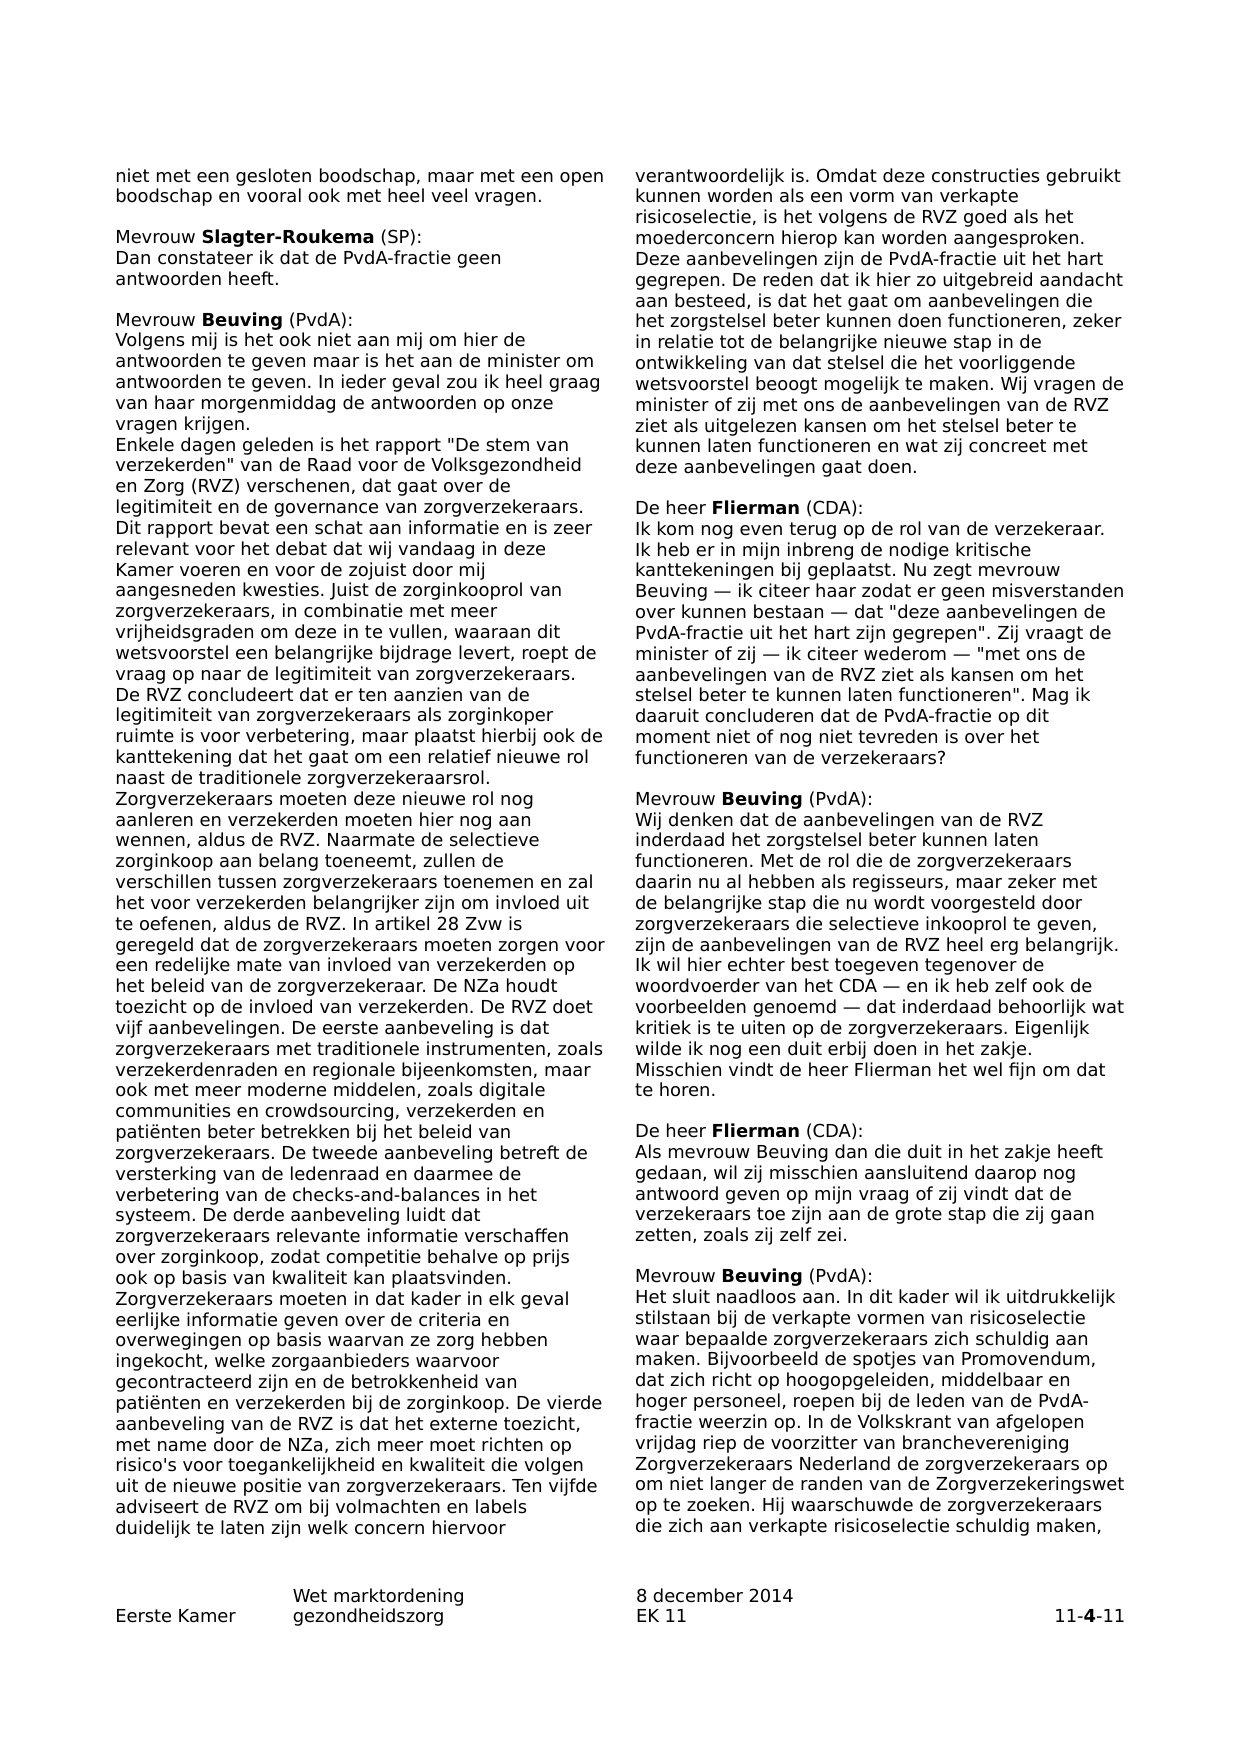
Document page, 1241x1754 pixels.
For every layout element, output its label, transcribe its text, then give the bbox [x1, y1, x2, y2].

text Wij denken dat de aanbevelingen van de RVZ inderdaad het zorgstelsel beter kunnen laten functioneren. Met de rol die de zorgverzekeraars daarin nu al hebben als regisseurs, maar zeker met de belangrijke stap die nu wordt voorgesteld door zorgverzekeraars die selectieve inkooprol te geven, zijn de aanbevelingen van de RVZ heel erg belangrijk. Ik wil hier echter best toegeven tegenover de woordvoerder van het CDA — en ik heb zelf ook de voorbeelden genoemd — dat inderdaad behoorlijk wat kritiek is te uiten op de zorgverzekeraars. Eigenlijk wilde ik nog een duit erbij doen in het zakje. Misschien vindt de heer Flierman het wel fijn om dat te horen. [635, 809, 1125, 1101]
text Mevrouw Slagter-Roukema (SP): [115, 227, 605, 248]
text De heer Flierman (CDA): [635, 498, 1125, 518]
text De heer Flierman (CDA): [635, 1121, 1125, 1142]
text Deze aanbevelingen zijn de PvdA-fractie uit het hart gegrepen. De reden dat ik hier zo uitgebreid aandacht aan besteed, is dat het gaat om aanbevelingen die het zorgstelsel beter kunnen doen functioneren, zeker in relatie tot de belangrijke nieuwe stap in de ontwikkeling van dat stelsel die het voorliggende wetsvoorstel beoogt mogelijk te maken. Wij vragen de minister of zij met ons de aanbevelingen van de RVZ ziet als uitgelezen kansen om het stelsel beter te kunnen laten functioneren en wat zij concreet met deze aanbevelingen gaat doen. [635, 249, 1125, 478]
text Als mevrouw Beuving dan die duit in het zakje heeft gedaan, wil zij misschien aansluitend daarop nog antwoord geven op mijn vraag of zij vindt dat de verzekeraars toe zijn aan de grote stap die zij gaan zetten, zoals zij zelf zei. [635, 1142, 1125, 1246]
text verantwoordelijk is. Omdat deze constructies gebruikt kunnen worden als een vorm van verkapte risicoselectie, is het volgens de RVZ goed als het moederconcern hierop kan worden aangesproken. [635, 165, 1125, 249]
text Mevrouw Beuving (PvdA): [635, 788, 1125, 809]
text Enkele dagen geleden is het rapport "De stem van verzekerden" van de Raad voor de Volksgezondheid en Zorg (RVZ) verschenen, dat gaat over de legitimiteit en de governance van zorgverzekeraars. Dit rapport bevat een schat aan informatie en is zeer relevant voor het debat dat wij vandaag in deze Kamer voeren en voor de zojuist door mij aangesneden kwesties. Juist de zorginkooprol van zorgverzekeraars, in combinatie met meer vrijheidsgraden om deze in te vullen, waaraan dit wetsvoorstel een belangrijke bijdrage levert, roept de vraag op naar de legitimiteit van zorgverzekeraars. De RVZ concludeert dat er ten aanzien van de legitimiteit van zorgverzekeraars als zorginkoper ruimte is voor verbetering, maar plaatst hierbij ook de kanttekening dat het gaat om een relatief nieuwe rol naast de traditionele zorgverzekeraarsrol. Zorgverzekeraars moeten deze nieuwe rol nog aanleren en verzekerden moeten hier nog aan wennen, aldus de RVZ. Naarmate de selectieve zorginkoop aan belang toeneemt, zullen de verschillen tussen zorgverzekeraars toenemen en zal het voor verzekerden belangrijker zijn om invloed uit te oefenen, aldus de RVZ. In artikel 28 Zvw is geregeld dat de zorgverzekeraars moeten zorgen voor een redelijke mate van invloed van verzekerden op het beleid van de zorgverzekeraar. De NZa houdt toezicht op de invloed van verzekerden. De RVZ doet vijf aanbevelingen. De eerste aanbeveling is dat zorgverzekeraars met traditionele instrumenten, zoals verzekerdenraden en regionale bijeenkomsten, maar ook met meer moderne middelen, zoals digitale communities en crowdsourcing, verzekerden en patiënten beter betrekken bij het beleid van zorgverzekeraars. De tweede aanbeveling betreft de versterking van de ledenraad en daarmee de verbetering van de checks-and-balances in het systeem. De derde aanbeveling luidt dat zorgverzekeraars relevante informatie verschaffen over zorginkoop, zodat competitie behalve op prijs ook op basis van kwaliteit kan plaatsvinden. Zorgverzekeraars moeten in dat kader in elk geval eerlijke informatie geven over de criteria en overwegingen op basis waarvan ze zorg hebben ingekocht, welke zorgaanbieders waarvoor gecontracteerd zijn en de betrokkenheid van patiënten en verzekerden bij de zorginkoop. De vierde aanbeveling van de RVZ is dat het externe toezicht, met name door de NZa, zich meer moet richten op risico's voor toegankelijkheid en kwaliteit die volgen uit de nieuwe positie van zorgverzekeraars. Ten vijfde adviseert de RVZ om bij volmachten en labels duidelijk te laten zijn welk concern hiervoor [115, 434, 605, 1538]
text niet met een gesloten boodschap, maar met een open boodschap en vooral ook met heel veel vragen. [115, 165, 605, 207]
text Mevrouw Beuving (PvdA): [635, 1266, 1125, 1287]
text Ik kom nog even terug op de rol van de verzekeraar. Ik heb er in mijn inbreng de nodige kritische kanttekeningen bij geplaatst. Nu zegt mevrouw Beuving — ik citeer haar zodat er geen misverstanden over kunnen bestaan — dat "deze aanbevelingen de PvdA-fractie uit het hart zijn gegrepen". Zij vraagt de minister of zij — ik citeer wederom — "met ons de aanbevelingen van de RVZ ziet als kansen om het stelsel beter te kunnen laten functioneren". Mag ik daaruit concluderen dat de PvdA-fractie op dit moment niet of nog niet tevreden is over het functioneren van de verzekeraars? [635, 518, 1125, 768]
text Het sluit naadloos aan. In dit kader wil ik uitdrukkelijk stilstaan bij de verkapte vormen van risicoselectie waar bepaalde zorgverzekeraars zich schuldig aan maken. Bijvoorbeeld de spotjes van Promovendum, dat zich richt op hoogopgeleiden, middelbaar en hoger personeel, roepen bij de leden van de PvdA-fractie weerzin op. In de Volkskrant van afgelopen vrijdag riep de voorzitter van branchevereniging Zorgverzekeraars Nederland de zorgverzekeraars op om niet langer de randen van de Zorgverzekeringswet op te zoeken. Hij waarschuwde de zorgverzekeraars die zich aan verkapte risicoselectie schuldig maken, [635, 1287, 1125, 1537]
text Dan constateer ik dat de PvdA-fractie geen antwoorden heeft. [115, 248, 605, 289]
text Volgens mij is het ook niet aan mij om hier de antwoorden te geven maar is het aan de minister om antwoorden te geven. In ieder geval zou ik heel graag van haar morgenmiddag de antwoorden op onze vragen krijgen. [115, 330, 605, 434]
text Mevrouw Beuving (PvdA): [115, 309, 605, 330]
